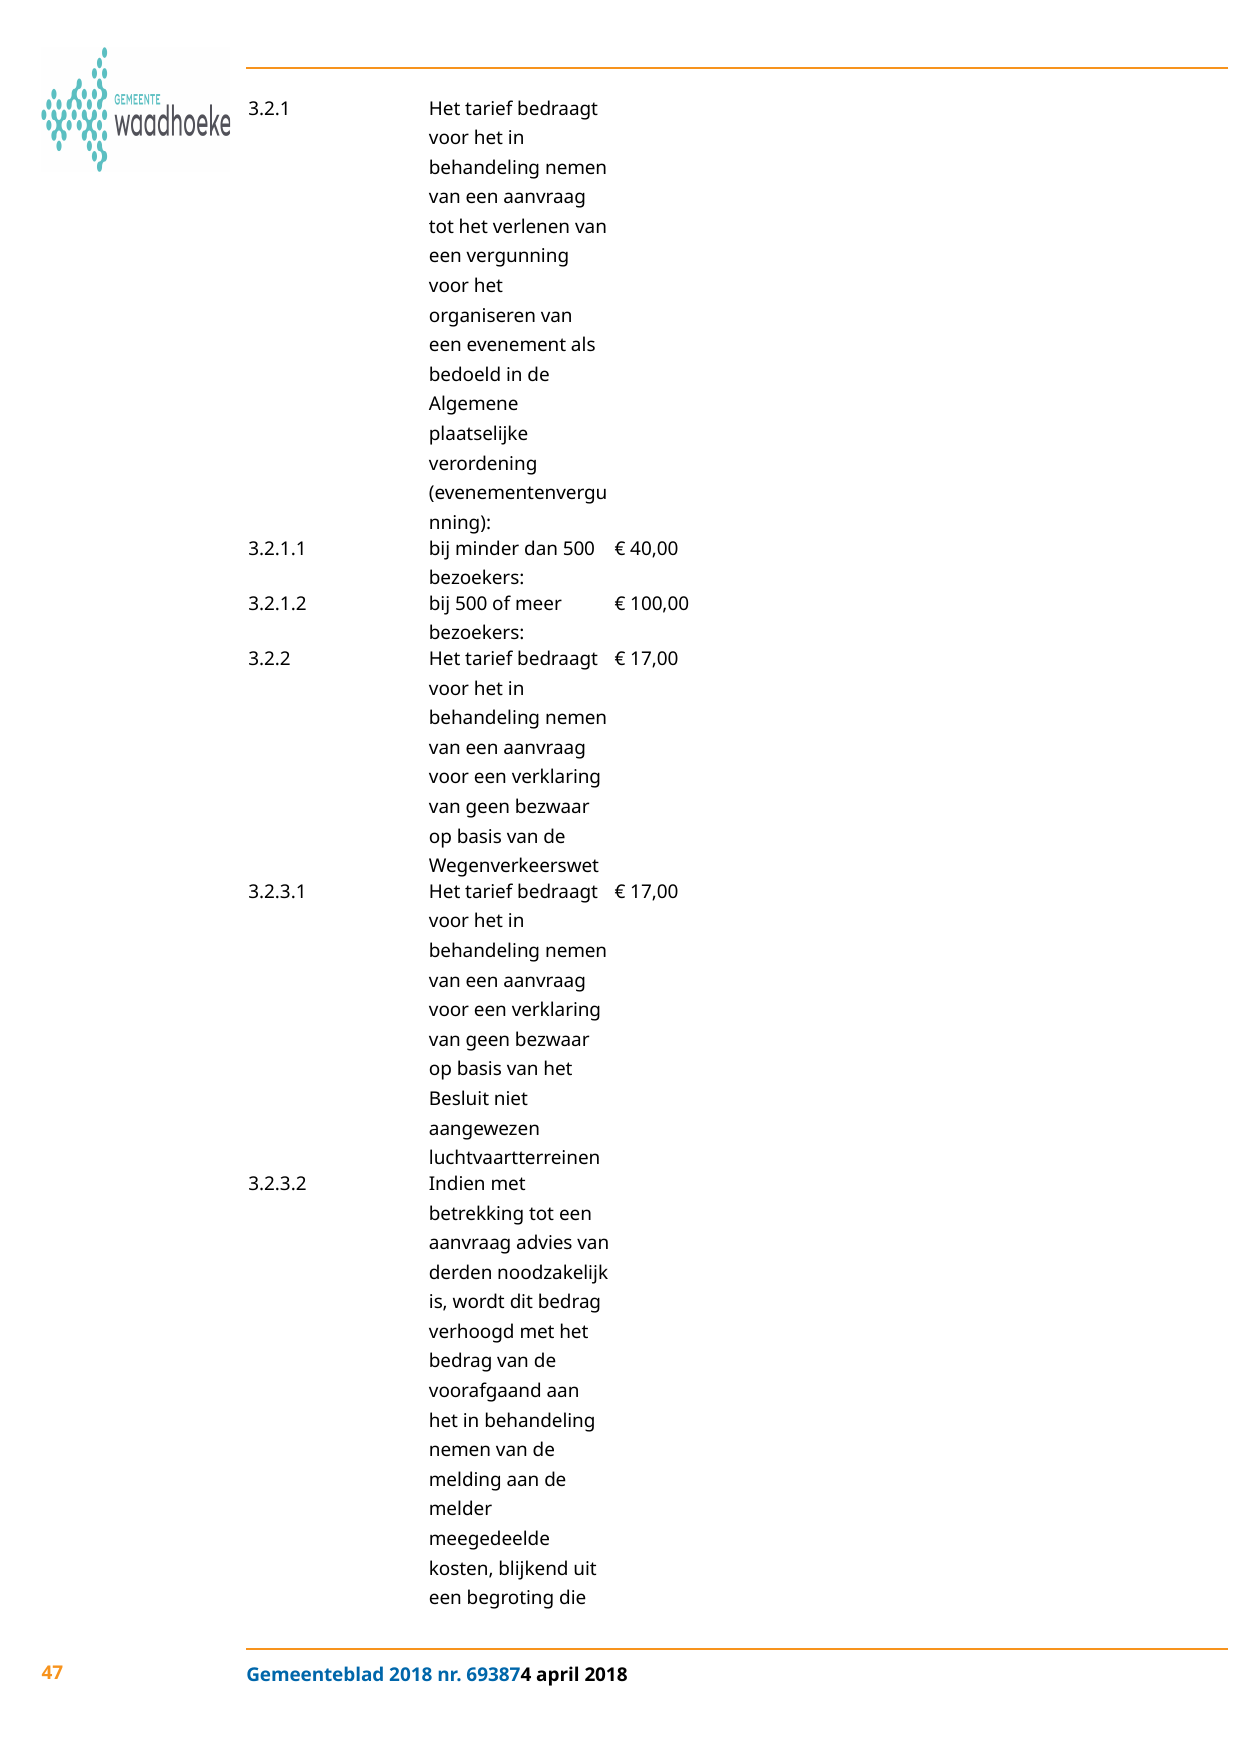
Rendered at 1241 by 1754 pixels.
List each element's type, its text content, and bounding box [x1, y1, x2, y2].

picture [41, 47, 231, 172]
table_cell Indien met betrekking tot een aanvraag advies van derden noodzakelijk is, wordt dit bedrag verhoogd met het bedrag van de voorafgaand aan het in behandeling nemen van de melding aan de melder meegedeelde kosten, blijkend uit een begroting die [429, 1170, 609, 1610]
table_cell Het tarief bedraagt voor het in behandeling nemen van een aanvraag voor een verklaring van geen bezwaar op basis van de Wegenverkeerswet [429, 645, 609, 878]
table_cell [609, 1170, 790, 1610]
table_cell 3.2.1.1 [248, 535, 429, 590]
table_cell bij 500 of meer bezoekers: [429, 590, 609, 645]
table_cell Het tarief bedraagt voor het in behandeling nemen van een aanvraag tot het verlenen van een vergunning voor het organiseren van een evenement als bedoeld in de Algemene plaatselijke verordening (evenementenvergunning): [429, 95, 609, 535]
table_cell € 17,00 [609, 878, 790, 1170]
table_cell bij minder dan 500 bezoekers: [429, 535, 609, 590]
table_cell 3.2.1 [248, 95, 429, 535]
table_cell [609, 95, 790, 535]
table_cell 3.2.1.2 [248, 590, 429, 645]
table_cell 3.2.2 [248, 645, 429, 878]
table_cell 3.2.3.2 [248, 1170, 429, 1610]
table_cell € 17,00 [609, 645, 790, 878]
table_cell 3.2.3.1 [248, 878, 429, 1170]
table_cell € 40,00 [609, 535, 790, 590]
table_cell Het tarief bedraagt voor het in behandeling nemen van een aanvraag voor een verklaring van geen bezwaar op basis van het Besluit niet aangewezen luchtvaartterreinen [429, 878, 609, 1170]
table_cell € 100,00 [609, 590, 790, 645]
